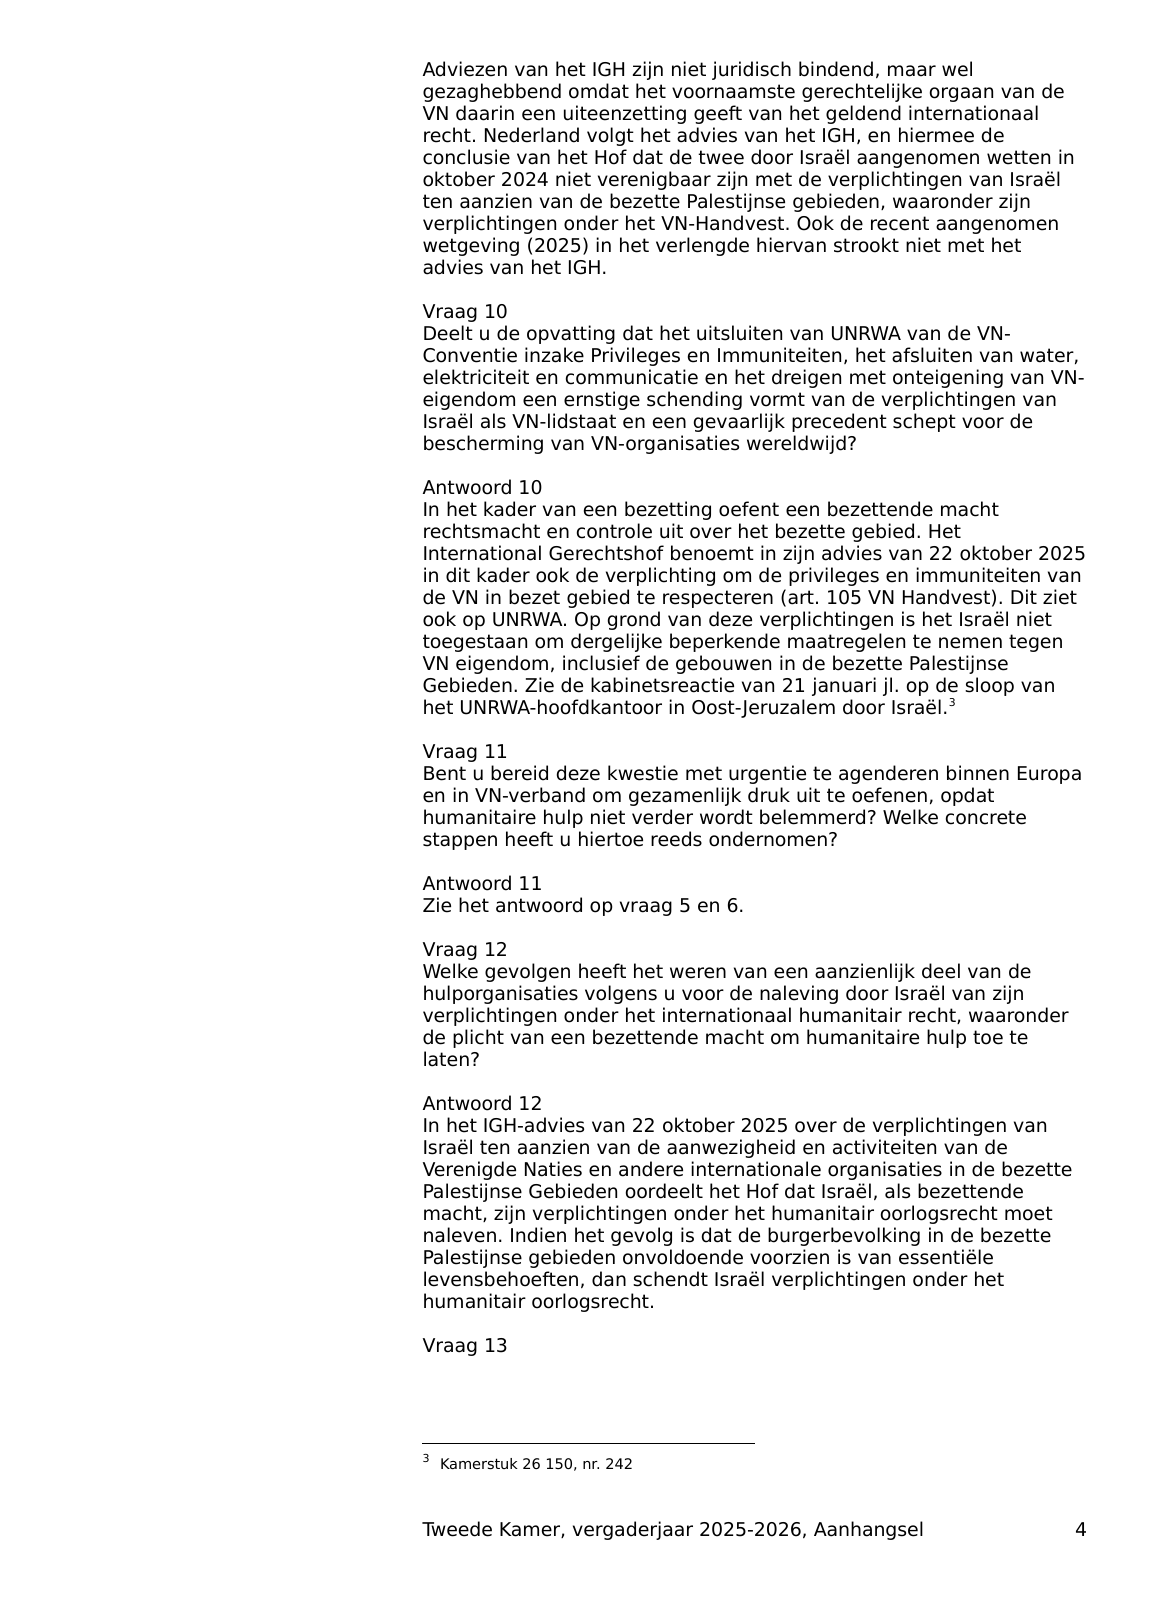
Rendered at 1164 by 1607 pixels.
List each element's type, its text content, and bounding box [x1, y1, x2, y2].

text Antwoord 10 [422, 477, 1087, 499]
text Antwoord 11 [422, 873, 1087, 895]
text Vraag 13 [422, 1335, 1087, 1357]
text Adviezen van het IGH zijn niet juridisch bindend, maar wel gezaghebbend omdat het voornaamste gerechtelijke orgaan van de VN daarin een uiteenzetting geeft van het geldend internationaal recht. Nederland volgt het advies van het IGH, en hiermee de conclusie van het Hof dat de twee door Israël aangenomen wetten in oktober 2024 niet verenigbaar zijn met de verplichtingen van Israël ten aanzien van de bezette Palestijnse gebieden, waaronder zijn verplichtingen onder het VN-Handvest. Ook de recent aangenomen wetgeving (2025) in het verlengde hiervan strookt niet met het advies van het IGH. [422, 59, 1087, 279]
text Antwoord 12 [422, 1093, 1087, 1115]
text Vraag 10 [422, 301, 1087, 323]
text Kamerstuk 26 150, nr. 242 [422, 1452, 1087, 1474]
text Zie het antwoord op vraag 5 en 6. [422, 895, 1087, 917]
text Welke gevolgen heeft het weren van een aanzienlijk deel van de hulporganisaties volgens u voor de naleving door Israël van zijn verplichtingen onder het internationaal humanitair recht, waaronder de plicht van een bezettende macht om humanitaire hulp toe te laten? [422, 961, 1087, 1071]
text Bent u bereid deze kwestie met urgentie te agenderen binnen Europa en in VN-verband om gezamenlijk druk uit te oefenen, opdat humanitaire hulp niet verder wordt belemmerd? Welke concrete stappen heeft u hiertoe reeds ondernomen? [422, 763, 1087, 851]
text In het IGH-advies van 22 oktober 2025 over de verplichtingen van Israël ten aanzien van de aanwezigheid en activiteiten van de Verenigde Naties en andere internationale organisaties in de bezette Palestijnse Gebieden oordeelt het Hof dat Israël, als bezettende macht, zijn verplichtingen onder het humanitair oorlogsrecht moet naleven. Indien het gevolg is dat de burgerbevolking in de bezette Palestijnse gebieden onvoldoende voorzien is van essentiële levensbehoeften, dan schendt Israël verplichtingen onder het humanitair oorlogsrecht. [422, 1115, 1087, 1313]
text Vraag 12 [422, 939, 1087, 961]
text In het kader van een bezetting oefent een bezettende macht rechtsmacht en controle uit over het bezette gebied. Het International Gerechtshof benoemt in zijn advies van 22 oktober 2025 in dit kader ook de verplichting om de privileges en immuniteiten van de VN in bezet gebied te respecteren (art. 105 VN Handvest). Dit ziet ook op UNRWA. Op grond van deze verplichtingen is het Israël niet toegestaan om dergelijke beperkende maatregelen te nemen tegen VN eigendom, inclusief de gebouwen in de bezette Palestijnse Gebieden. Zie de kabinetsreactie van 21 januari jl. op de sloop van het UNRWA-hoofdkantoor in Oost-Jeruzalem door Israël. [422, 499, 1087, 719]
text Vraag 11 [422, 741, 1087, 763]
text Deelt u de opvatting dat het uitsluiten van UNRWA van de VN-Conventie inzake Privileges en Immuniteiten, het afsluiten van water, elektriciteit en communicatie en het dreigen met onteigening van VN-eigendom een ernstige schending vormt van de verplichtingen van Israël als VN-lidstaat en een gevaarlijk precedent schept voor de bescherming van VN-organisaties wereldwijd? [422, 323, 1087, 455]
